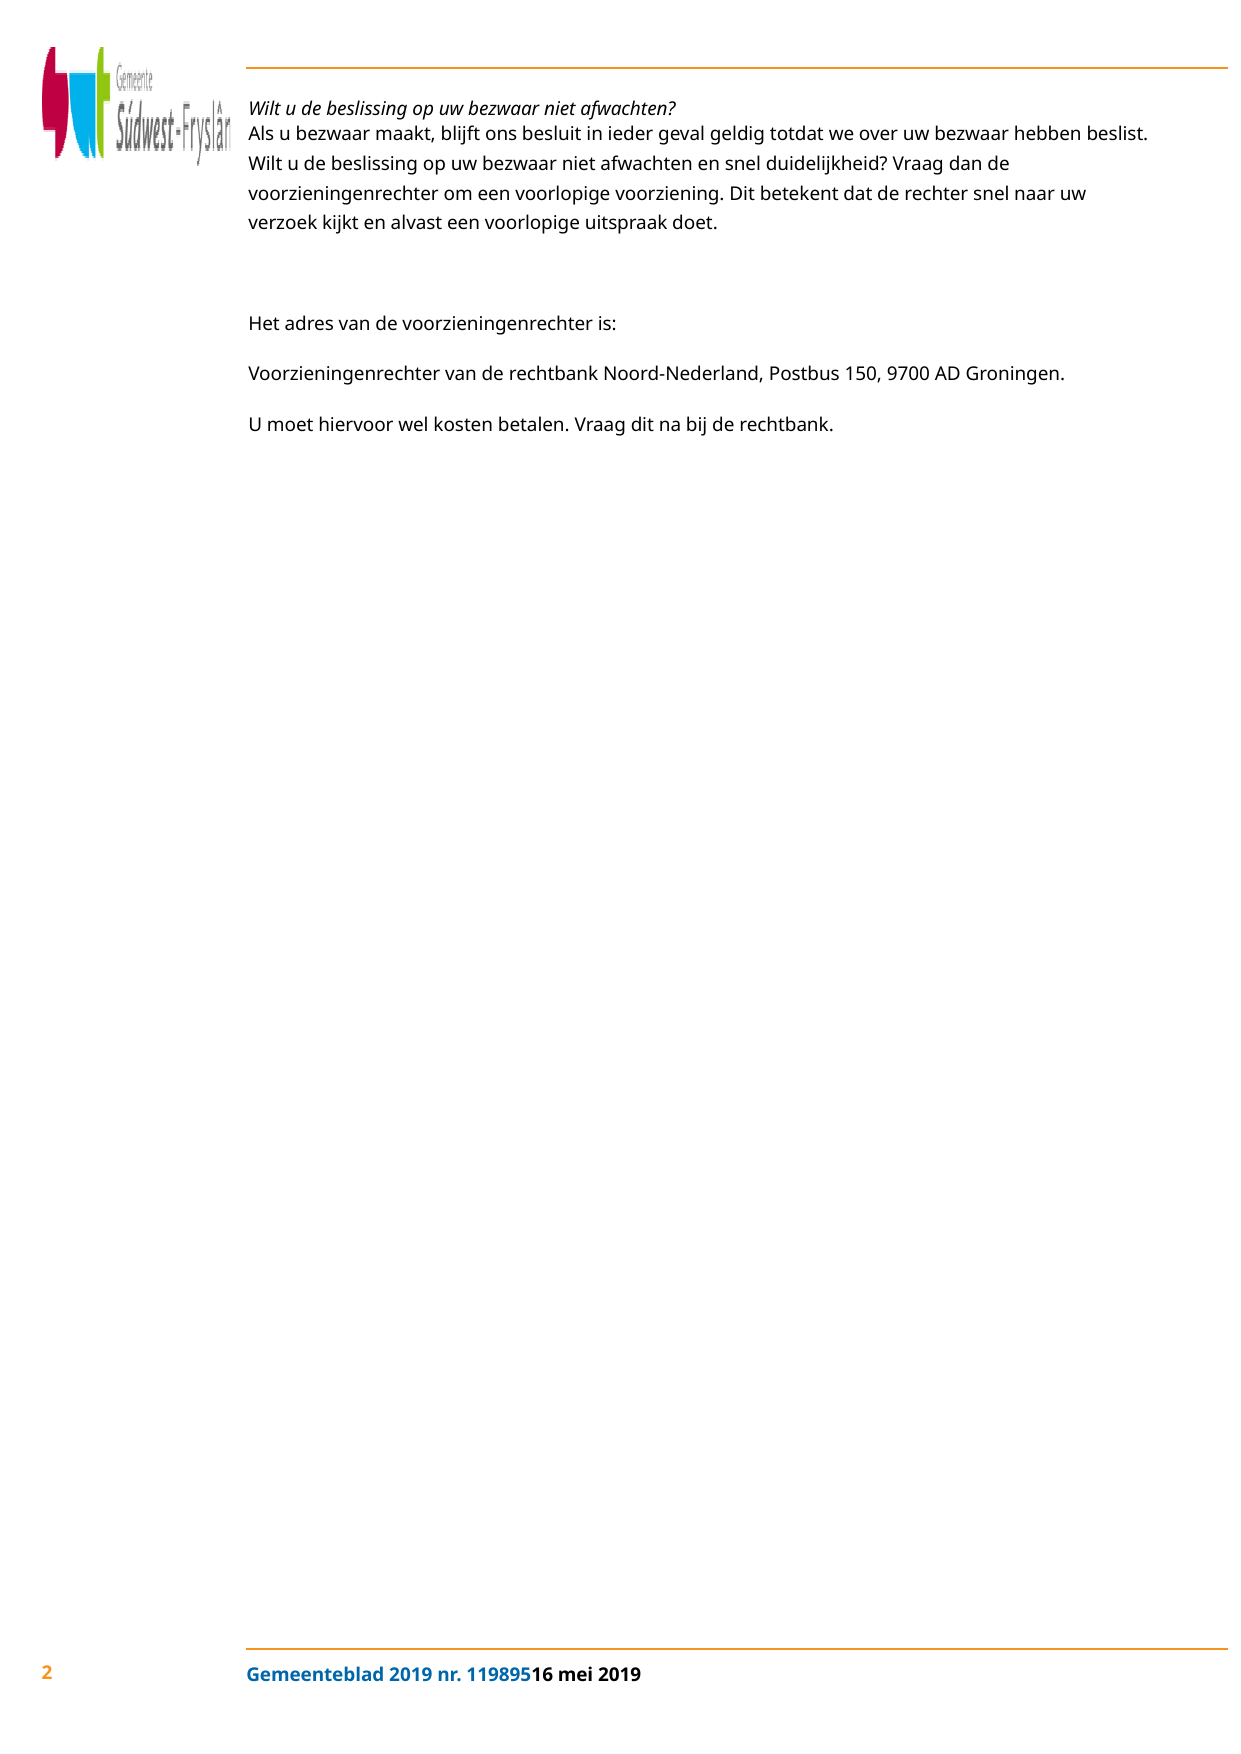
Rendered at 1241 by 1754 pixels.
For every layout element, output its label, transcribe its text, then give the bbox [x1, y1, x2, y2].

text Voorzieningenrechter van de rechtbank Noord-Nederland, Postbus 150, 9700 AD Groningen. [248, 361, 1152, 386]
text U moet hiervoor wel kosten betalen. Vraag dit na bij de rechtbank. [248, 411, 1152, 437]
text Wilt u de beslissing op uw bezwaar niet afwachten? [248, 95, 1152, 121]
text Het adres van de voorzieningenrechter is: [248, 310, 1152, 336]
picture [41, 47, 231, 172]
text Als u bezwaar maakt, blijft ons besluit in ieder geval geldig totdat we over uw bezwaar hebben beslist. Wilt u de beslissing op uw bezwaar niet afwachten en snel duidelijkheid? Vraag dan de voorzieningenrechter om een voorlopige voorziening. Dit betekent dat de rechter snel naar uw verzoek kijkt en alvast een voorlopige uitspraak doet. [248, 121, 1152, 235]
